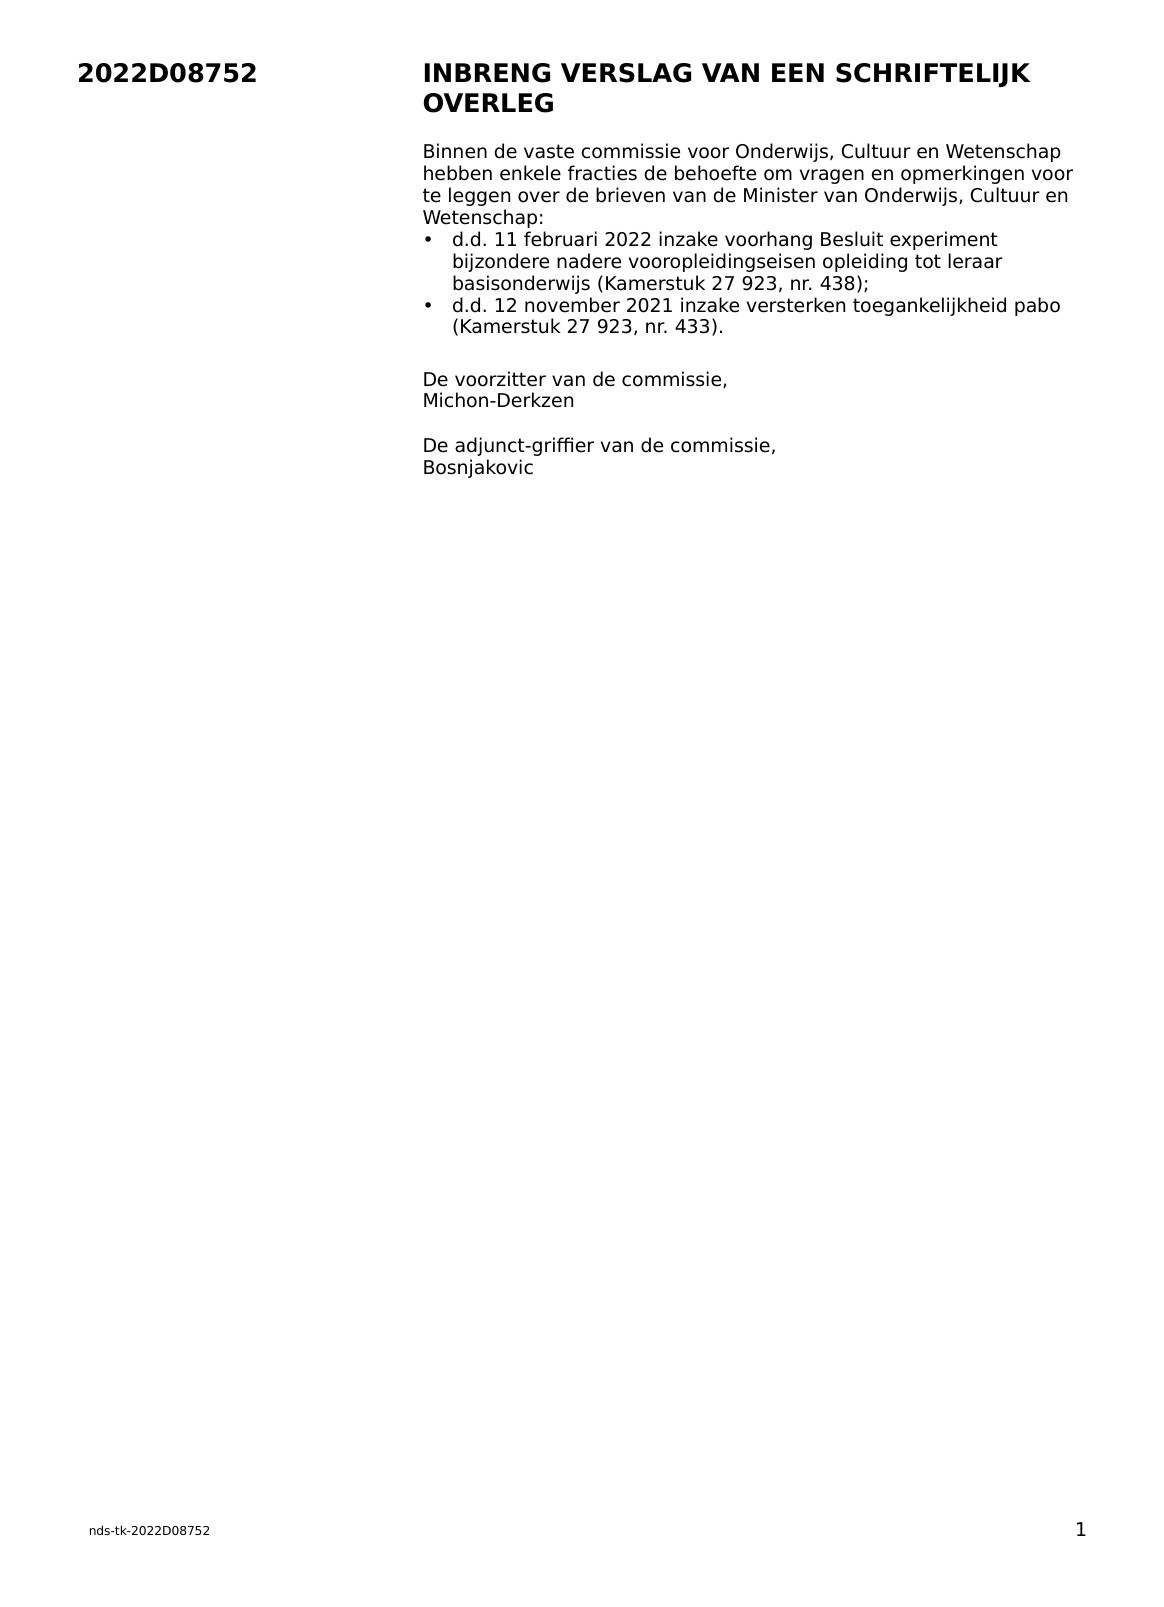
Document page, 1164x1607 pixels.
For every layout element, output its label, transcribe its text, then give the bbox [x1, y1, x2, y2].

text • d.d. 12 november 2021 inzake versterken toegankelijkheid pabo (Kamerstuk 27 923, nr. 433). [422, 294, 1087, 338]
text Binnen de vaste commissie voor Onderwijs, Cultuur en Wetenschap hebben enkele fracties de behoefte om vragen en opmerkingen voor te leggen over de brieven van de Minister van Onderwijs, Cultuur en Wetenschap: [422, 141, 1087, 228]
text 2022D08752 INBRENG VERSLAG VAN EEN SCHRIFTELIJK OVERLEG [77, 59, 1087, 118]
text De adjunct-griffier van de commissie, Bosnjakovic [422, 434, 1087, 478]
text De voorzitter van de commissie, Michon-Derkzen [422, 368, 1087, 412]
text nds-tk-2022D08752 [88, 1524, 323, 1538]
text • d.d. 11 februari 2022 inzake voorhang Besluit experiment bijzondere nadere vooropleidingseisen opleiding tot leraar basisonderwijs (Kamerstuk 27 923, nr. 438); [422, 228, 1087, 294]
